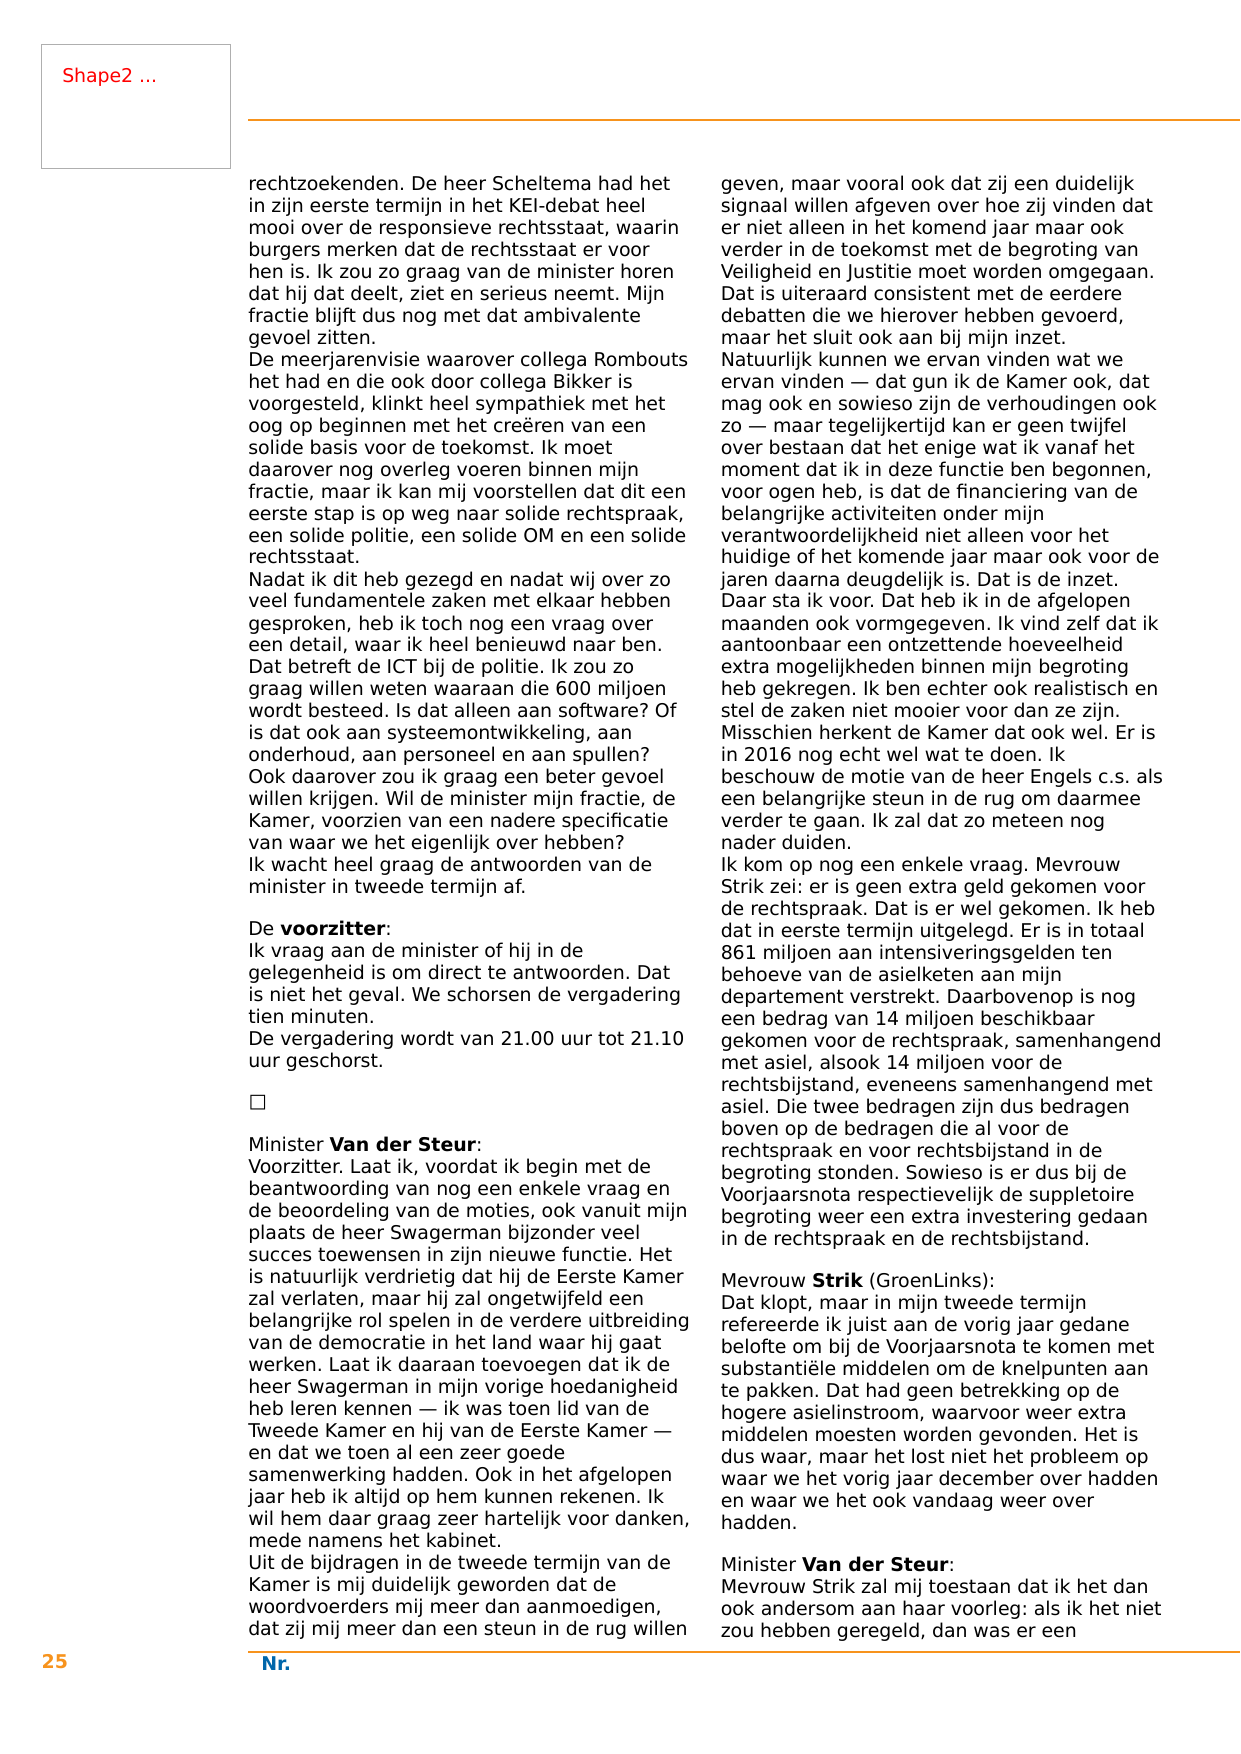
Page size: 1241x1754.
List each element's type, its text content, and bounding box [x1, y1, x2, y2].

text Voorzitter. Laat ik, voordat ik begin met de beantwoording van nog een enkele vraag en de beoordeling van de moties, ook vanuit mijn plaats de heer Swagerman bijzonder veel succes toewensen in zijn nieuwe functie. Het is natuurlijk verdrietig dat hij de Eerste Kamer zal verlaten, maar hij zal ongetwijfeld een belangrijke rol spelen in de verdere uitbreiding van de democratie in het land waar hij gaat werken. Laat ik daaraan toevoegen dat ik de heer Swagerman in mijn vorige hoedanigheid heb leren kennen — ik was toen lid van de Tweede Kamer en hij van de Eerste Kamer — en dat we toen al een zeer goede samenwerking hadden. Ook in het afgelopen jaar heb ik altijd op hem kunnen rekenen. Ik wil hem daar graag zeer hartelijk voor danken, mede namens het kabinet. [248, 1156, 691, 1552]
text Ik vraag aan de minister of hij in de gelegenheid is om direct te antwoorden. Dat is niet het geval. We schorsen de vergadering tien minuten. [248, 940, 691, 1028]
text geven, maar vooral ook dat zij een duidelijk signaal willen afgeven over hoe zij vinden dat er niet alleen in het komend jaar maar ook verder in de toekomst met de begroting van Veiligheid en Justitie moet worden omgegaan. Dat is uiteraard consistent met de eerdere debatten die we hierover hebben gevoerd, maar het sluit ook aan bij mijn inzet. Natuurlijk kunnen we ervan vinden wat we ervan vinden — dat gun ik de Kamer ook, dat mag ook en sowieso zijn de verhoudingen ook zo — maar tegelijkertijd kan er geen twijfel over bestaan dat het enige wat ik vanaf het moment dat ik in deze functie ben begonnen, voor ogen heb, is dat de financiering van de belangrijke activiteiten onder mijn verantwoordelijkheid niet alleen voor het huidige of het komende jaar maar ook voor de jaren daarna deugdelijk is. Dat is de inzet. Daar sta ik voor. Dat heb ik in de afgelopen maanden ook vormgegeven. Ik vind zelf dat ik aantoonbaar een ontzettende hoeveelheid extra mogelijkheden binnen mijn begroting heb gekregen. Ik ben echter ook realistisch en stel de zaken niet mooier voor dan ze zijn. Misschien herkent de Kamer dat ook wel. Er is in 2016 nog echt wel wat te doen. Ik beschouw de motie van de heer Engels c.s. als een belangrijke steun in de rug om daarmee verder te gaan. Ik zal dat zo meteen nog nader duiden. [721, 173, 1163, 854]
text Ik kom op nog een enkele vraag. Mevrouw Strik zei: er is geen extra geld gekomen voor de rechtspraak. Dat is er wel gekomen. Ik heb dat in eerste termijn uitgelegd. Er is in totaal 861 miljoen aan intensiveringsgelden ten behoeve van de asielketen aan mijn departement verstrekt. Daarbovenop is nog een bedrag van 14 miljoen beschikbaar gekomen voor de rechtspraak, samenhangend met asiel, alsook 14 miljoen voor de rechtsbijstand, eveneens samenhangend met asiel. Die twee bedragen zijn dus bedragen boven op de bedragen die al voor de rechtspraak en voor rechtsbijstand in de begroting stonden. Sowieso is er dus bij de Voorjaarsnota respectievelijk de suppletoire begroting weer een extra investering gedaan in de rechtspraak en de rechtsbijstand. [721, 854, 1163, 1250]
text Ik wacht heel graag de antwoorden van de minister in tweede termijn af. [248, 854, 691, 898]
text Mevrouw Strik zal mij toestaan dat ik het dan ook andersom aan haar voorleg: als ik het niet zou hebben geregeld, dan was er een [721, 1576, 1163, 1641]
text De voorzitter: [248, 918, 691, 940]
text De meerjarenvisie waarover collega Rombouts het had en die ook door collega Bikker is voorgesteld, klinkt heel sympathiek met het oog op beginnen met het creëren van een solide basis voor de toekomst. Ik moet daarover nog overleg voeren binnen mijn fractie, maar ik kan mij voorstellen dat dit een eerste stap is op weg naar solide rechtspraak, een solide politie, een solide OM en een solide rechtsstaat. [248, 349, 691, 568]
text Mevrouw Strik (GroenLinks): [721, 1270, 1163, 1292]
text Uit de bijdragen in de tweede termijn van de Kamer is mij duidelijk geworden dat de woordvoerders mij meer dan aanmoedigen, dat zij mij meer dan een steun in de rug willen [248, 1552, 691, 1639]
text De vergadering wordt van 21.00 uur tot 21.10 uur geschorst. [248, 1028, 691, 1072]
text Nadat ik dit heb gezegd en nadat wij over zo veel fundamentele zaken met elkaar hebben gesproken, heb ik toch nog een vraag over een detail, waar ik heel benieuwd naar ben. Dat betreft de ICT bij de politie. Ik zou zo graag willen weten waaraan die 600 miljoen wordt besteed. Is dat alleen aan software? Of is dat ook aan systeemontwikkeling, aan onderhoud, aan personeel en aan spullen? Ook daarover zou ik graag een beter gevoel willen krijgen. Wil de minister mijn fractie, de Kamer, voorzien van een nadere specificatie van waar we het eigenlijk over hebben? [248, 568, 691, 854]
text Minister Van der Steur: [721, 1553, 1163, 1576]
text Dat klopt, maar in mijn tweede termijn refereerde ik juist aan de vorig jaar gedane belofte om bij de Voorjaarsnota te komen met substantiële middelen om de knelpunten aan te pakken. Dat had geen betrekking op de hogere asielinstroom, waarvoor weer extra middelen moesten worden gevonden. Het is dus waar, maar het lost niet het probleem op waar we het vorig jaar december over hadden en waar we het ook vandaag weer over hadden. [721, 1292, 1163, 1533]
text ⬜ [248, 1092, 691, 1114]
text rechtzoekenden. De heer Scheltema had het in zijn eerste termijn in het KEI-debat heel mooi over de responsieve rechtsstaat, waarin burgers merken dat de rechtsstaat er voor hen is. Ik zou zo graag van de minister horen dat hij dat deelt, ziet en serieus neemt. Mijn fractie blijft dus nog met dat ambivalente gevoel zitten. [248, 173, 691, 349]
text Minister Van der Steur: [248, 1134, 691, 1156]
